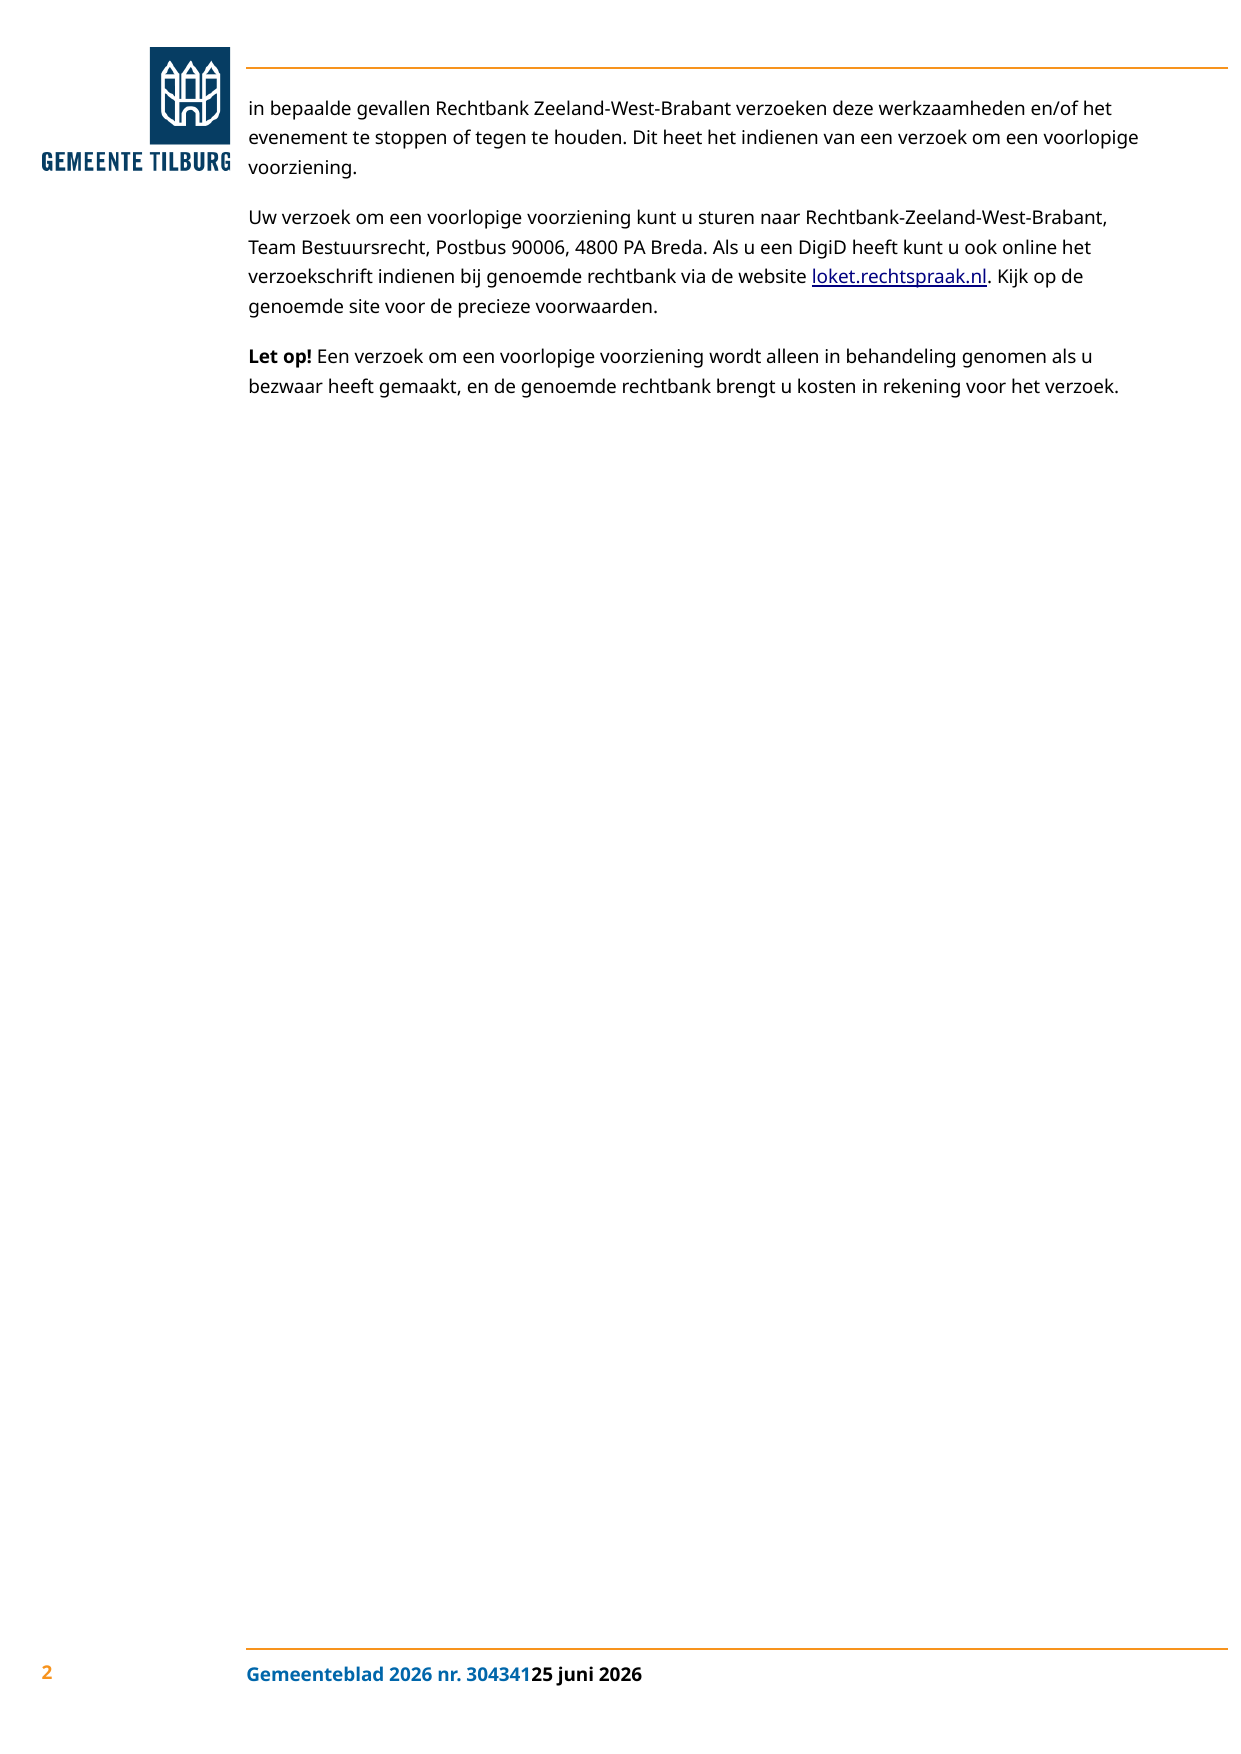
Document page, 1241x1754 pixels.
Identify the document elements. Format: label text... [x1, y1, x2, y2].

text Let op! Een verzoek om een voorlopige voorziening wordt alleen in behandeling genomen als u bezwaar heeft gemaakt, en de genoemde rechtbank brengt u kosten in rekening voor het verzoek. [248, 343, 1152, 399]
text Uw verzoek om een voorlopige voorziening kunt u sturen naar Rechtbank-Zeeland-West-Brabant, Team Bestuursrecht, Postbus 90006, 4800 PA Breda. Als u een DigiD heeft kunt u ook online het verzoekschrift indienen bij genoemde rechtbank via de website loket.rechtspraak.nl. Kijk op de genoemde site voor de precieze voorwaarden. [248, 204, 1152, 319]
text in bepaalde gevallen Rechtbank Zeeland-West-Brabant verzoeken deze werkzaamheden en/of het evenement te stoppen of tegen te houden. Dit heet het indienen van een verzoek om een voorlopige voorziening. [248, 95, 1152, 180]
picture [41, 47, 231, 172]
